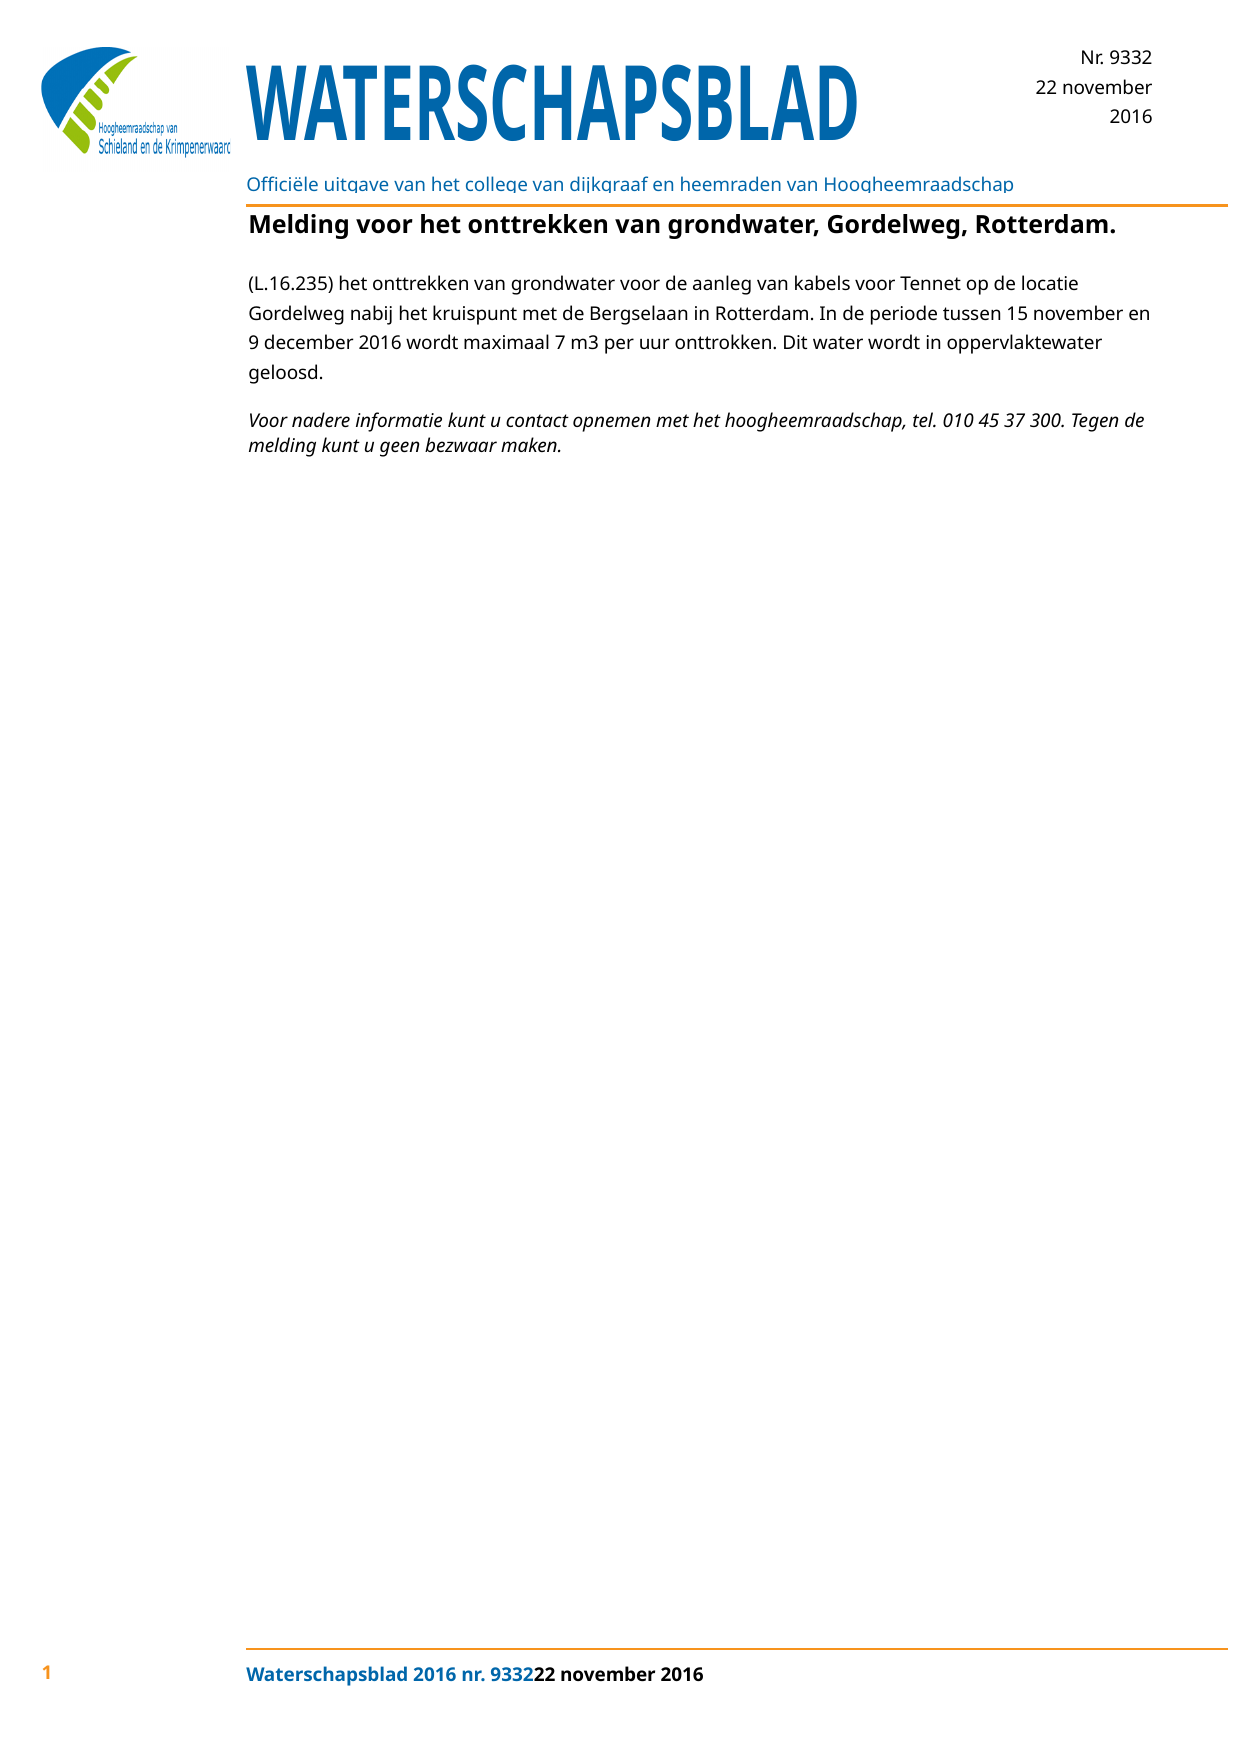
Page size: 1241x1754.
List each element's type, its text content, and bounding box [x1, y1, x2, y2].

text (L.16.235) het onttrekken van grondwater voor de aanleg van kabels voor Tennet op de locatie Gordelweg nabij het kruispunt met de Bergselaan in Rotterdam. In de periode tussen 15 november en 9 december 2016 wordt maximaal 7 m3 per uur onttrokken. Dit water wordt in oppervlaktewater geloosd. [248, 270, 1152, 385]
text Voor nadere informatie kunt u contact opnemen met het hoogheemraadschap, tel. 010 45 37 300. Tegen de melding kunt u geen bezwaar maken. [248, 407, 1152, 458]
text Melding voor het onttrekken van grondwater, Gordelweg, Rotterdam. [248, 207, 1152, 241]
picture [41, 47, 231, 172]
